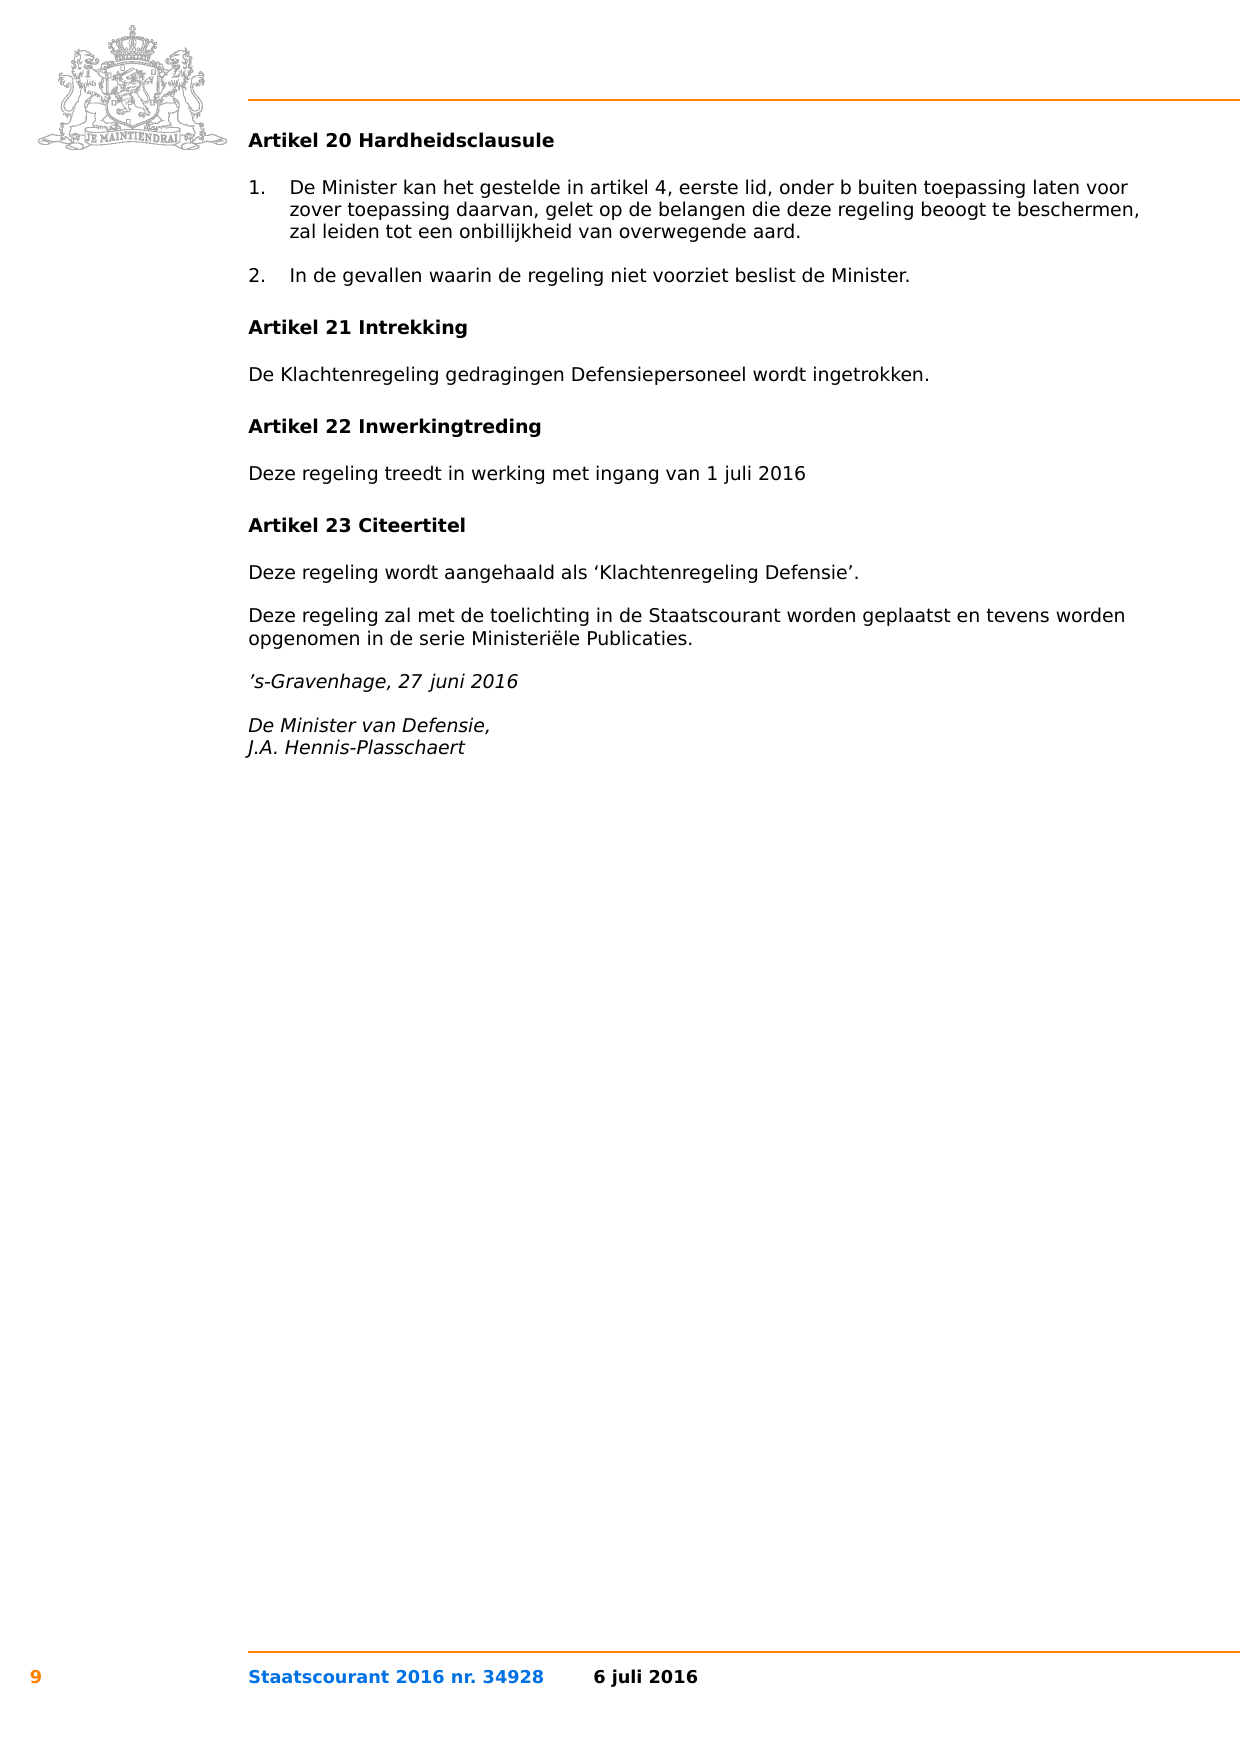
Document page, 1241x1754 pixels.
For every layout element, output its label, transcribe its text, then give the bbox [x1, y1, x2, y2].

text De Klachtenregeling gedragingen Defensiepersoneel wordt ingetrokken. [248, 364, 1163, 386]
picture [38, 25, 227, 150]
subtitle Artikel 23 Citeertitel [248, 514, 1163, 537]
text Deze regeling wordt aangehaald als ‘Klachtenregeling Defensie’. [248, 562, 1163, 583]
text Deze regeling treedt in werking met ingang van 1 juli 2016 [248, 463, 1163, 484]
text ’s-Gravenhage, 27 juni 2016 [248, 671, 1163, 693]
text De Minister van Defensie, J.A. Hennis-Plasschaert [248, 715, 1163, 759]
subtitle Artikel 22 Inwerkingtreding [248, 416, 1163, 438]
subtitle Artikel 21 Intrekking [248, 317, 1163, 339]
text 1. De Minister kan het gestelde in artikel 4, eerste lid, onder b buiten toepassing laten voor zover toepassing daarvan, gelet op de belangen die deze regeling beoogt te beschermen, zal leiden tot een onbillijkheid van overwegende aard. [248, 177, 1163, 243]
subtitle Artikel 20 Hardheidsclausule [248, 130, 1163, 152]
text Deze regeling zal met de toelichting in de Staatscourant worden geplaatst en tevens worden opgenomen in de serie Ministeriële Publicaties. [248, 605, 1163, 649]
text 2. In de gevallen waarin de regeling niet voorziet beslist de Minister. [248, 265, 1163, 287]
